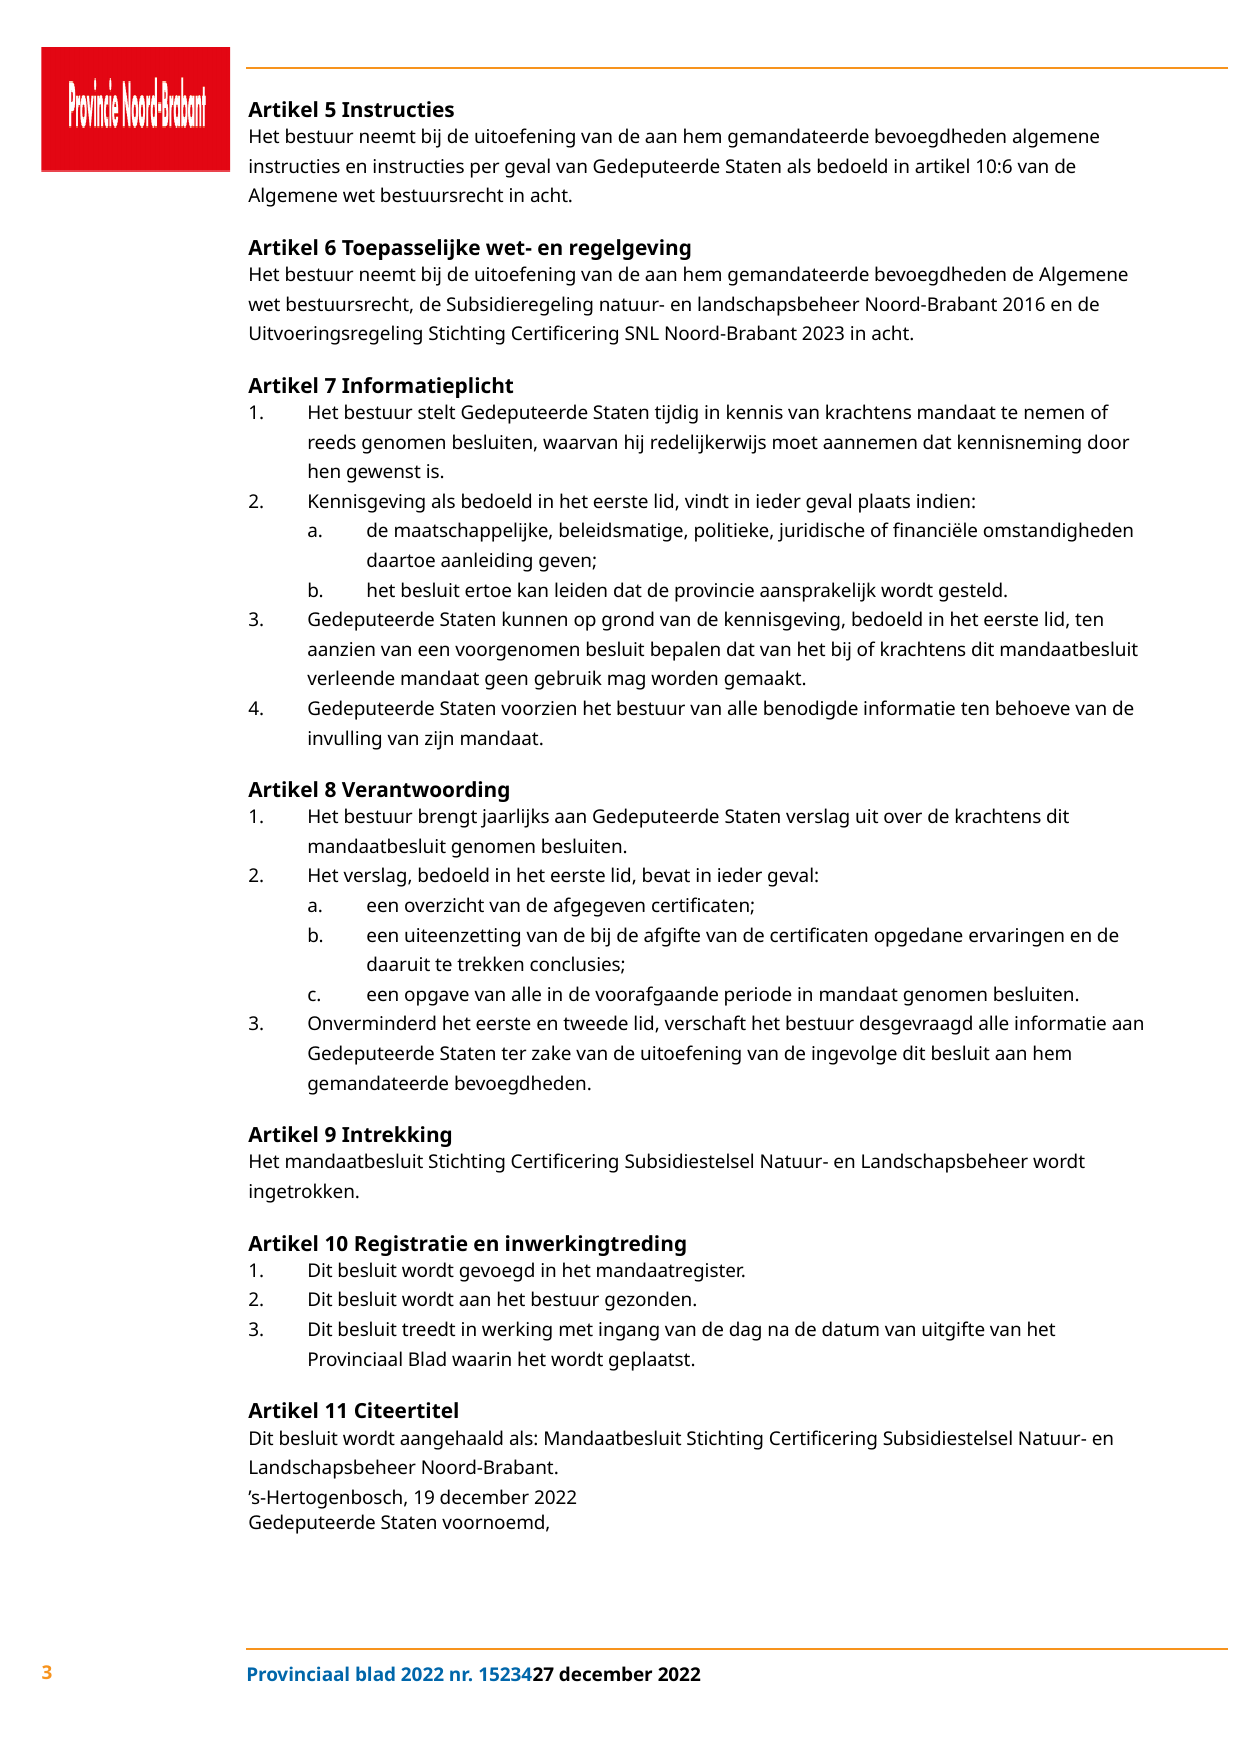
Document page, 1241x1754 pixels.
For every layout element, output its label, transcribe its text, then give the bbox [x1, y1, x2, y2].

list Kennisgeving als bedoeld in het eerste lid, vindt in ieder geval plaats indien: [248, 488, 1152, 514]
text Artikel 5 Instructies [248, 95, 1152, 123]
text Artikel 11 Citeertitel [248, 1396, 1152, 1425]
list Onverminderd het eerste en tweede lid, verschaft het bestuur desgevraagd alle informatie aan Gedeputeerde Staten ter zake van de uitoefening van de ingevolge dit besluit aan hem gemandateerde bevoegdheden. [248, 1011, 1152, 1096]
list Dit besluit treedt in werking met ingang van de dag na de datum van uitgifte van het Provinciaal Blad waarin het wordt geplaatst. [248, 1316, 1152, 1372]
text Artikel 9 Intrekking [248, 1120, 1152, 1149]
list Het bestuur stelt Gedeputeerde Staten tijdig in kennis van krachtens mandaat te nemen of reeds genomen besluiten, waarvan hij redelijkerwijs moet aannemen dat kennisneming door hen gewenst is. [248, 399, 1152, 484]
list een opgave van alle in de voorafgaande periode in mandaat genomen besluiten. [307, 981, 1152, 1007]
text Het bestuur neemt bij de uitoefening van de aan hem gemandateerde bevoegdheden de Algemene wet bestuursrecht, de Subsidieregeling natuur- en landschapsbeheer Noord-Brabant 2016 en de Uitvoeringsregeling Stichting Certificering SNL Noord-Brabant 2023 in acht. [248, 261, 1152, 346]
text ’s-Hertogenbosch, 19 december 2022 [248, 1484, 1152, 1509]
text Artikel 7 Informatieplicht [248, 371, 1152, 399]
list Het verslag, bedoeld in het eerste lid, bevat in ieder geval: [248, 863, 1152, 888]
text Artikel 8 Verantwoording [248, 775, 1152, 803]
list de maatschappelijke, beleidsmatige, politieke, juridische of financiële omstandigheden daartoe aanleiding geven; [307, 518, 1152, 573]
list een overzicht van de afgegeven certificaten; [307, 892, 1152, 918]
text Het bestuur neemt bij de uitoefening van de aan hem gemandateerde bevoegdheden algemene instructies en instructies per geval van Gedeputeerde Staten als bedoeld in artikel 10:6 van de Algemene wet bestuursrecht in acht. [248, 123, 1152, 208]
list het besluit ertoe kan leiden dat de provincie aansprakelijk wordt gesteld. [307, 577, 1152, 602]
text Artikel 6 Toepasselijke wet- en regelgeving [248, 233, 1152, 261]
picture [41, 47, 231, 172]
list Gedeputeerde Staten kunnen op grond van de kennisgeving, bedoeld in het eerste lid, ten aanzien van een voorgenomen besluit bepalen dat van het bij of krachtens dit mandaatbesluit verleende mandaat geen gebruik mag worden gemaakt. [248, 606, 1152, 691]
list Het bestuur brengt jaarlijks aan Gedeputeerde Staten verslag uit over de krachtens dit mandaatbesluit genomen besluiten. [248, 803, 1152, 859]
text Het mandaatbesluit Stichting Certificering Subsidiestelsel Natuur- en Landschapsbeheer wordt ingetrokken. [248, 1149, 1152, 1204]
text Dit besluit wordt aangehaald als: Mandaatbesluit Stichting Certificering Subsidiestelsel Natuur- en Landschapsbeheer Noord-Brabant. [248, 1425, 1152, 1480]
text Artikel 10 Registratie en inwerkingtreding [248, 1229, 1152, 1257]
text Gedeputeerde Staten voornoemd, [248, 1509, 1152, 1535]
list Dit besluit wordt aan het bestuur gezonden. [248, 1287, 1152, 1312]
list Gedeputeerde Staten voorzien het bestuur van alle benodigde informatie ten behoeve van de invulling van zijn mandaat. [248, 695, 1152, 750]
list Dit besluit wordt gevoegd in het mandaatregister. [248, 1257, 1152, 1283]
list een uiteenzetting van de bij de afgifte van de certificaten opgedane ervaringen en de daaruit te trekken conclusies; [307, 922, 1152, 977]
